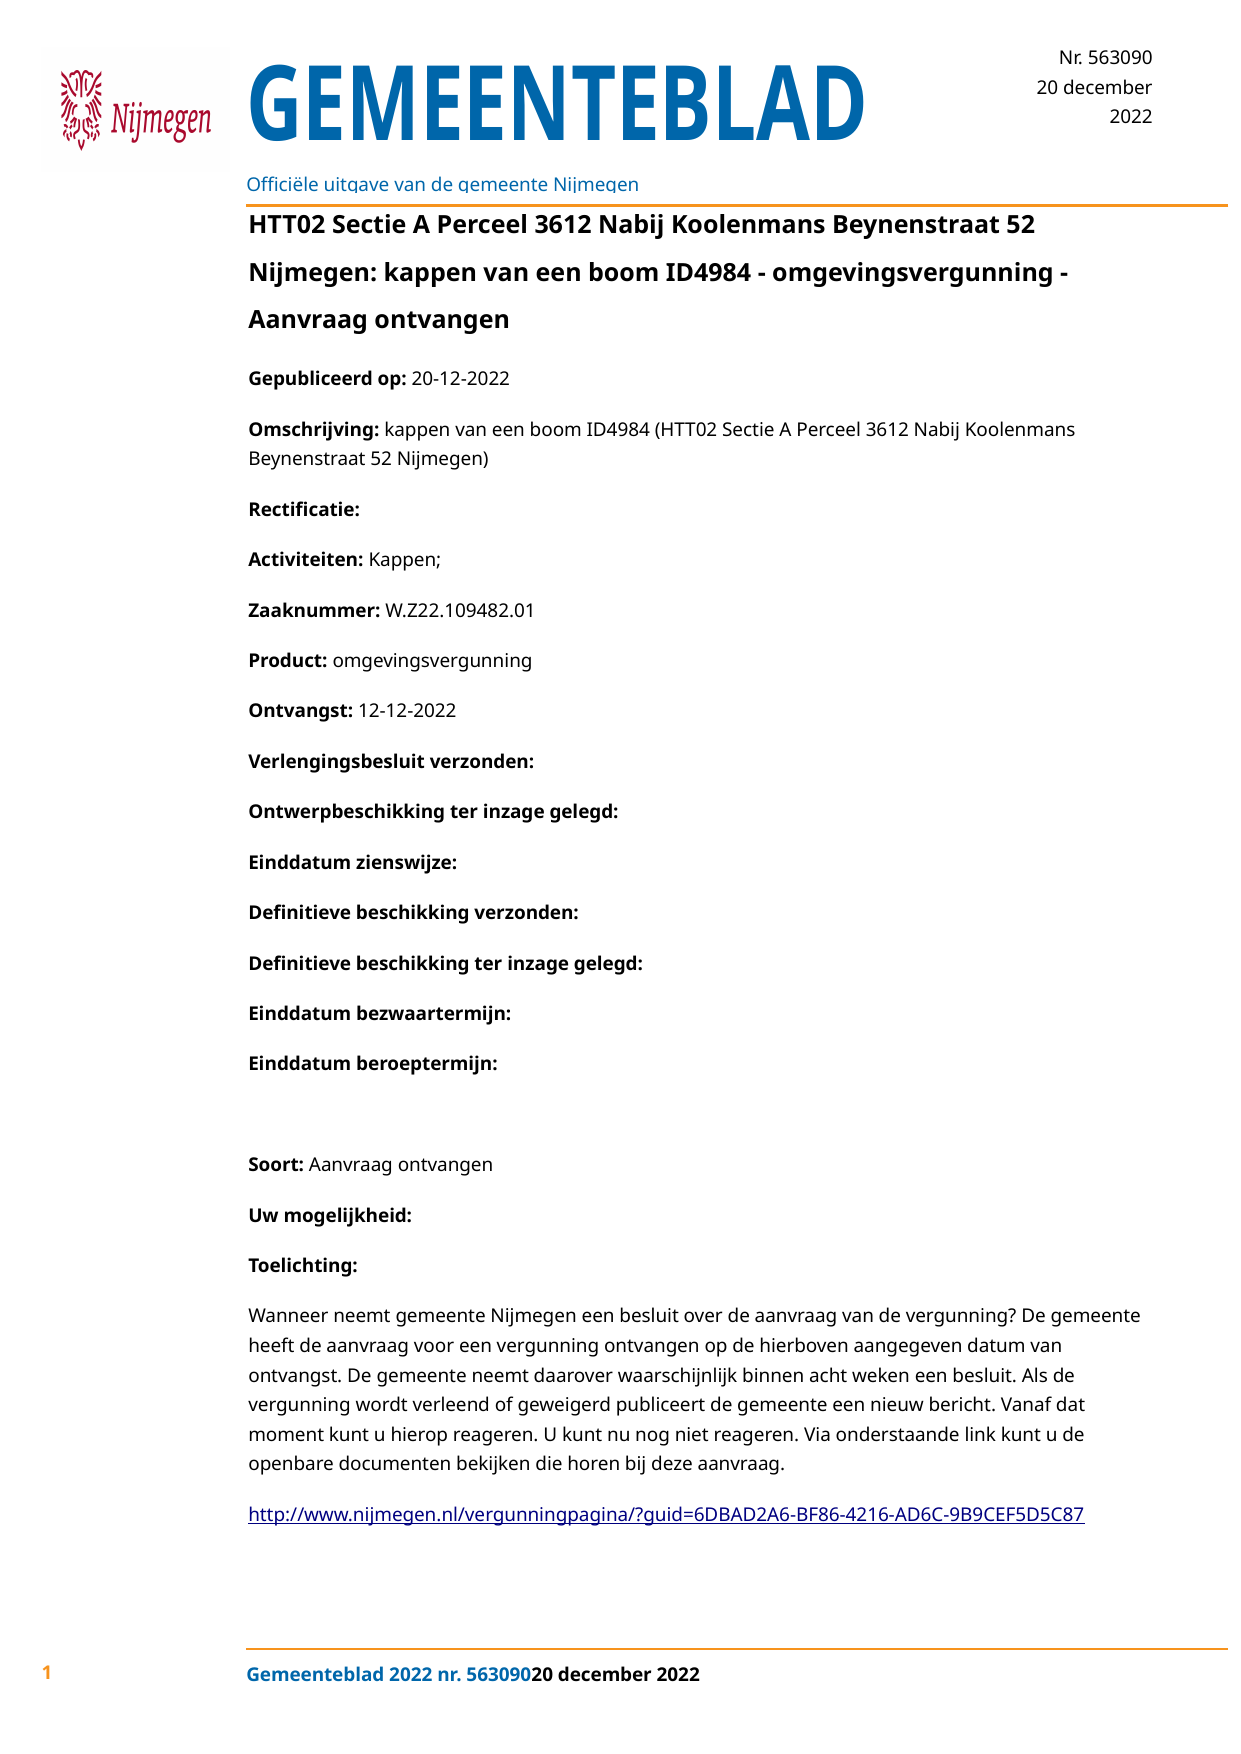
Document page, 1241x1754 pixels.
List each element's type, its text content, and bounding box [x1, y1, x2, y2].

text Ontvangst: 12-12-2022 [248, 698, 1152, 723]
text Activiteiten: Kappen; [248, 546, 1152, 572]
text Wanneer neemt gemeente Nijmegen een besluit over de aanvraag van de vergunning? De gemeente heeft de aanvraag voor een vergunning ontvangen op de hierboven aangegeven datum van ontvangst. De gemeente neemt daarover waarschijnlijk binnen acht weken een besluit. Als de vergunning wordt verleend of geweigerd publiceert de gemeente een nieuw bericht. Vanaf dat moment kunt u hierop reageren. U kunt nu nog niet reageren. Via onderstaande link kunt u de openbare documenten bekijken die horen bij deze aanvraag. [248, 1303, 1152, 1476]
text Verlengingsbesluit verzonden: [248, 748, 1152, 774]
text Definitieve beschikking verzonden: [248, 899, 1152, 925]
text Einddatum bezwaartermijn: [248, 1000, 1152, 1026]
text Omschrijving: kappen van een boom ID4984 (HTT02 Sectie A Perceel 3612 Nabij Koolenmans Beynenstraat 52 Nijmegen) [248, 416, 1152, 471]
text Product: omgevingsvergunning [248, 647, 1152, 673]
text Soort: Aanvraag ontvangen [248, 1151, 1152, 1177]
text Einddatum zienswijze: [248, 849, 1152, 874]
text Uw mogelijkheid: [248, 1202, 1152, 1227]
text Ontwerpbeschikking ter inzage gelegd: [248, 798, 1152, 824]
text HTT02 Sectie A Perceel 3612 Nabij Koolenmans Beynenstraat 52 Nijmegen: kappen van een boom ID4984 - omgevingsvergunning - Aanvraag ontvangen [248, 207, 1152, 336]
picture [41, 47, 231, 172]
text Rectificatie: [248, 496, 1152, 522]
text Toelichting: [248, 1252, 1152, 1278]
text http://www.nijmegen.nl/vergunningpagina/?guid=6DBAD2A6-BF86-4216-AD6C-9B9CEF5D5C87 [248, 1501, 1152, 1527]
text Gepubliceerd op: 20-12-2022 [248, 366, 1152, 391]
text Einddatum beroeptermijn: [248, 1051, 1152, 1076]
text Definitieve beschikking ter inzage gelegd: [248, 950, 1152, 975]
text Zaaknummer: W.Z22.109482.01 [248, 597, 1152, 622]
